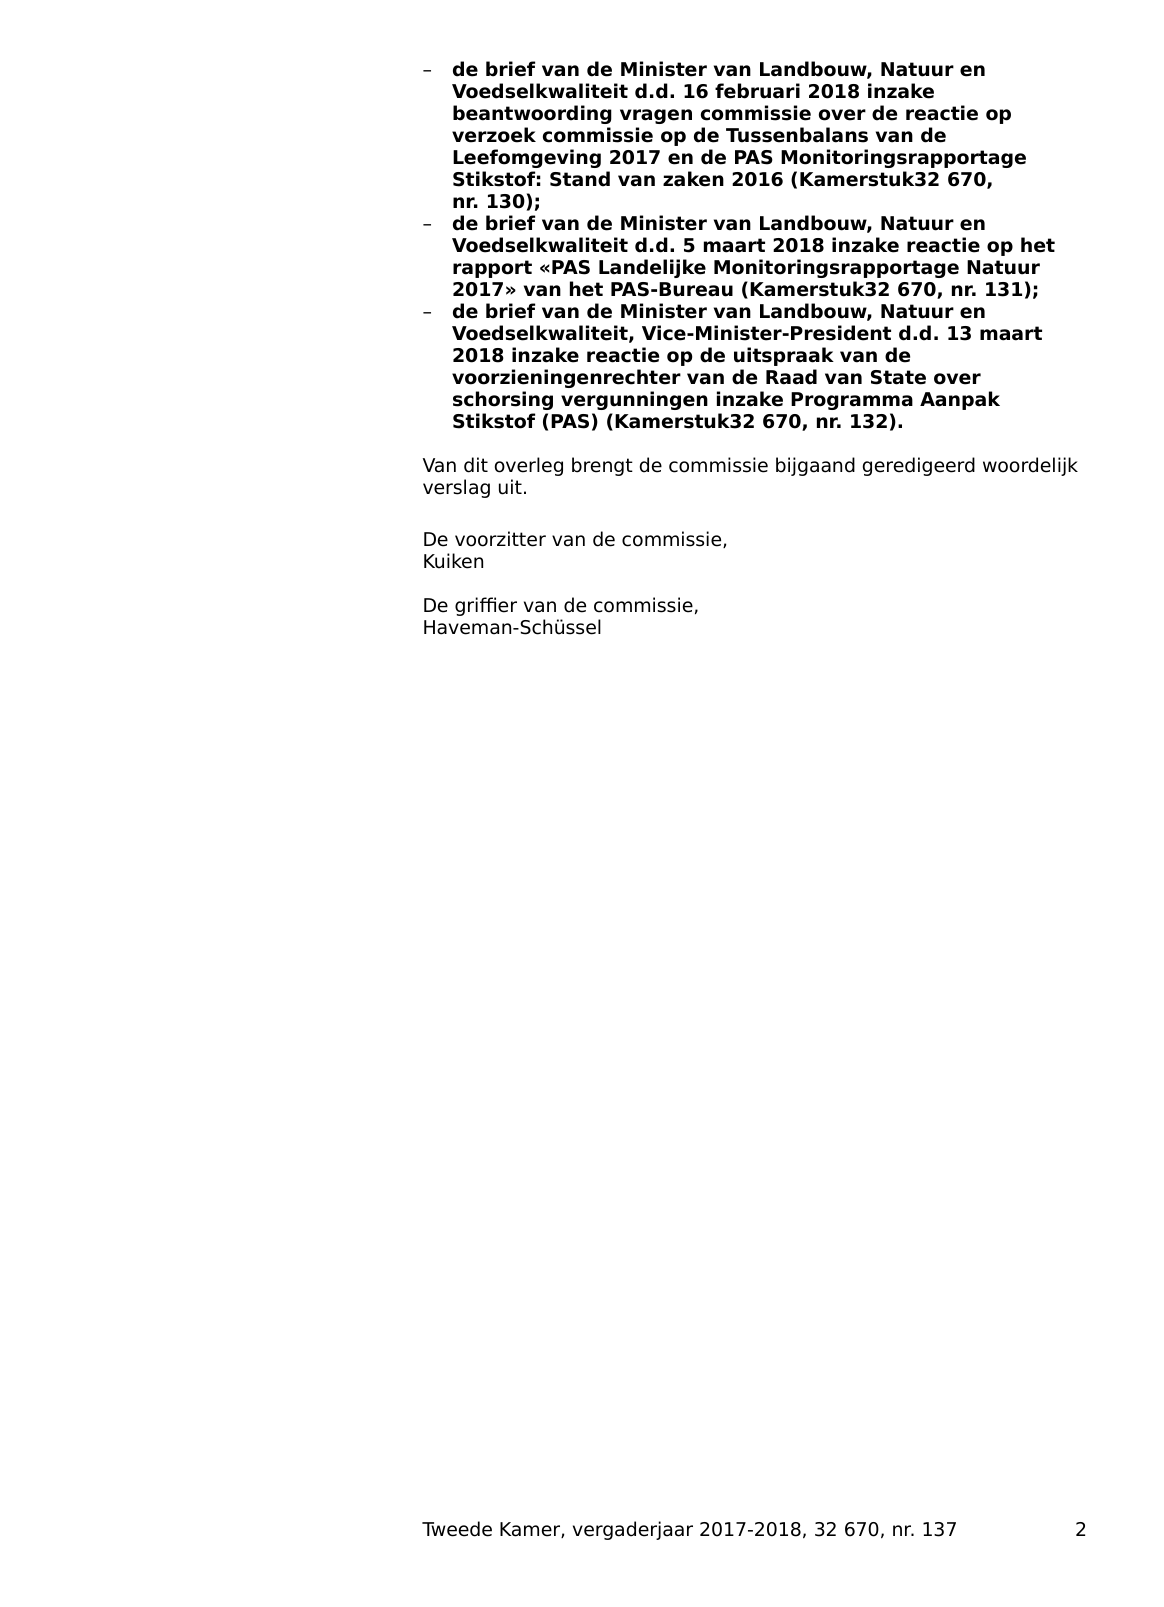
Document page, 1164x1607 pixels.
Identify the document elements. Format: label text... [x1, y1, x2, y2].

text De griffier van de commissie, Haveman-Schüssel [422, 595, 1087, 639]
text – de brief van de Minister van Landbouw, Natuur en Voedselkwaliteit d.d. 16 februari 2018 inzake beantwoording vragen commissie over de reactie op verzoek commissie op de Tussenbalans van de Leefomgeving 2017 en de PAS Monitoringsrapportage Stikstof: Stand van zaken 2016 (Kamerstuk32 670, nr. 130); [422, 59, 1087, 213]
text – de brief van de Minister van Landbouw, Natuur en Voedselkwaliteit, Vice-Minister-President d.d. 13 maart 2018 inzake reactie op de uitspraak van de voorzieningenrechter van de Raad van State over schorsing vergunningen inzake Programma Aanpak Stikstof (PAS) (Kamerstuk32 670, nr. 132). [422, 301, 1087, 433]
text Van dit overleg brengt de commissie bijgaand geredigeerd woordelijk verslag uit. [422, 455, 1087, 499]
text – de brief van de Minister van Landbouw, Natuur en Voedselkwaliteit d.d. 5 maart 2018 inzake reactie op het rapport «PAS Landelijke Monitoringsrapportage Natuur 2017» van het PAS-Bureau (Kamerstuk32 670, nr. 131); [422, 213, 1087, 301]
text De voorzitter van de commissie, Kuiken [422, 529, 1087, 573]
